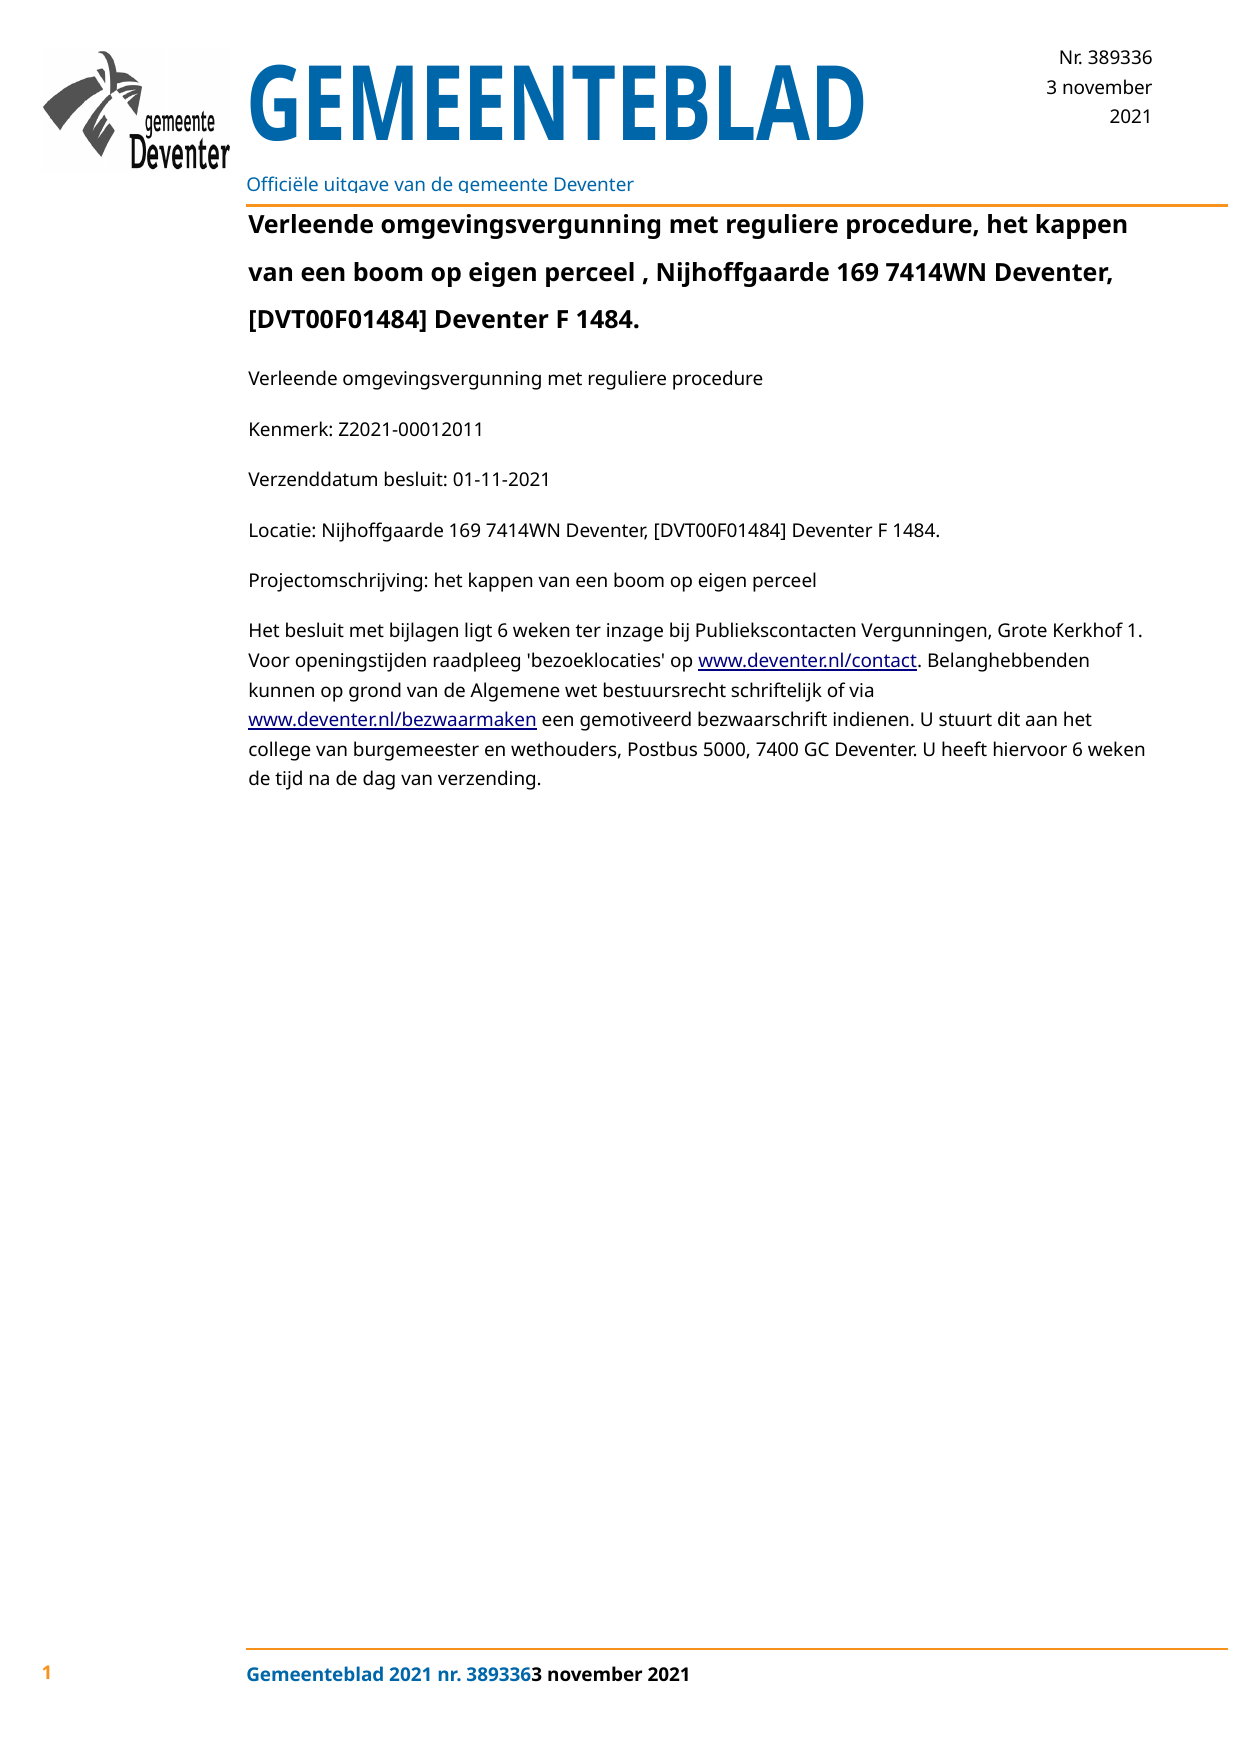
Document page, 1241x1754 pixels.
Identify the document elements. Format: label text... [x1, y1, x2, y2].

text Verzenddatum besluit: 01-11-2021 [248, 466, 1152, 492]
picture [41, 47, 231, 172]
text Kenmerk: Z2021-00012011 [248, 416, 1152, 442]
text Projectomschrijving: het kappen van een boom op eigen perceel [248, 567, 1152, 593]
text Locatie: Nijhoffgaarde 169 7414WN Deventer, [DVT00F01484] Deventer F 1484. [248, 517, 1152, 542]
text Verleende omgevingsvergunning met reguliere procedure, het kappen van een boom op eigen perceel , Nijhoffgaarde 169 7414WN Deventer, [DVT00F01484] Deventer F 1484. [248, 207, 1152, 336]
text Verleende omgevingsvergunning met reguliere procedure [248, 366, 1152, 391]
text Het besluit met bijlagen ligt 6 weken ter inzage bij Publiekscontacten Vergunningen, Grote Kerkhof 1. Voor openingstijden raadpleeg 'bezoeklocaties' op www.deventer.nl/contact. Belanghebbenden kunnen op grond van de Algemene wet bestuursrecht schriftelijk of via www.deventer.nl/bezwaarmaken een gemotiveerd bezwaarschrift indienen. U stuurt dit aan het college van burgemeester en wethouders, Postbus 5000, 7400 GC Deventer. U heeft hiervoor 6 weken de tijd na de dag van verzending. [248, 618, 1152, 791]
